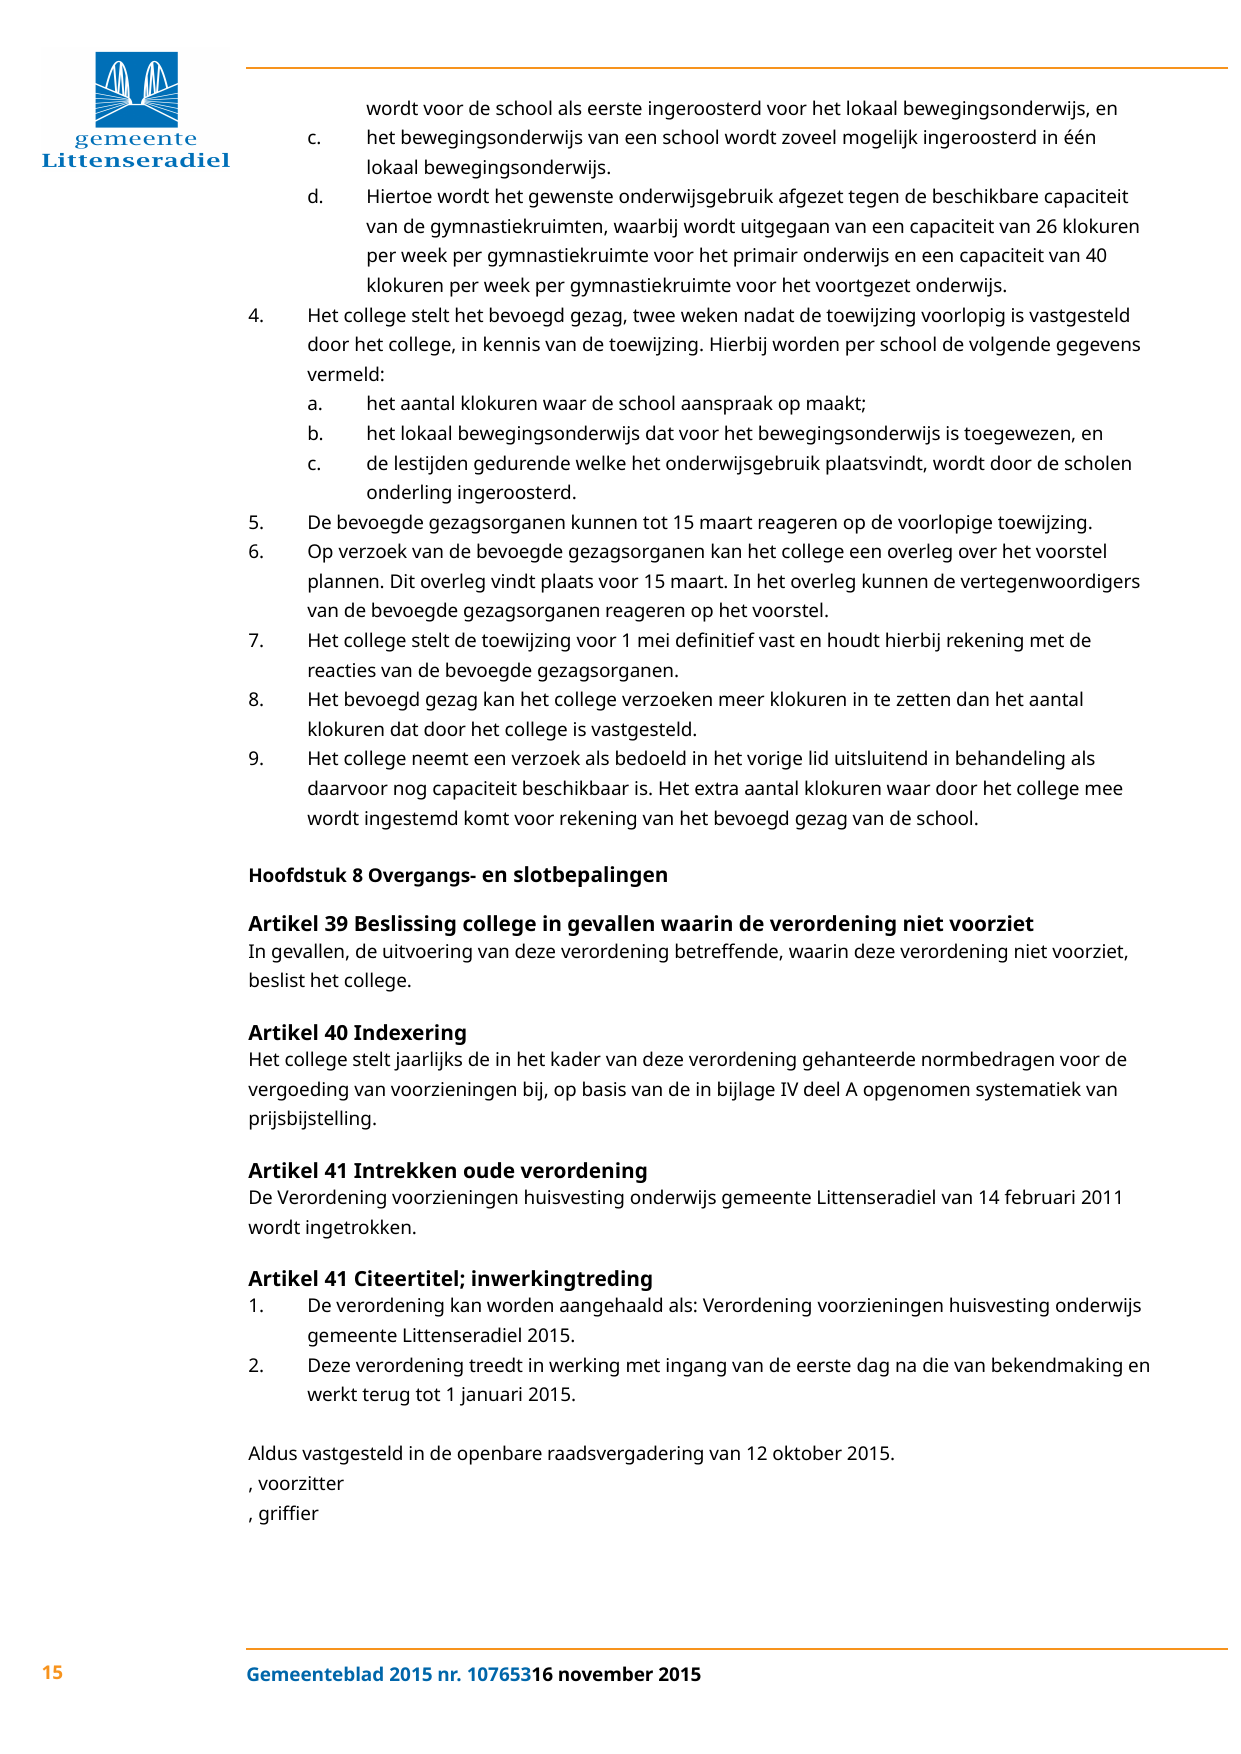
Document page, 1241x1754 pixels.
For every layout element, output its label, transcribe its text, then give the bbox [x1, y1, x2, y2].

list De verordening kan worden aangehaald als: Verordening voorzieningen huisvesting onderwijs gemeente Littenseradiel 2015. [248, 1293, 1152, 1348]
text Artikel 41 Citeertitel; inwerkingtreding [248, 1264, 1152, 1293]
list Het college neemt een verzoek als bedoeld in het vorige lid uitsluitend in behandeling als daarvoor nog capaciteit beschikbaar is. Het extra aantal klokuren waar door het college mee wordt ingestemd komt voor rekening van het bevoegd gezag van de school. [248, 746, 1152, 831]
list het bewegingsonderwijs van een school wordt zoveel mogelijk ingeroosterd in één lokaal bewegingsonderwijs. [307, 124, 1152, 180]
text , voorzitter [248, 1470, 1152, 1496]
list Het college stelt het bevoegd gezag, twee weken nadat de toewijzing voorlopig is vastgesteld door het college, in kennis van de toewijzing. Hierbij worden per school de volgende gegevens vermeld: [248, 302, 1152, 387]
list Deze verordening treedt in werking met ingang van de eerste dag na die van bekendmaking en werkt terug tot 1 januari 2015. [248, 1352, 1152, 1407]
list het aantal klokuren waar de school aanspraak op maakt; [307, 391, 1152, 416]
list de lestijden gedurende welke het onderwijsgebruik plaatsvindt, wordt door de scholen onderling ingeroosterd. [307, 450, 1152, 505]
text De Verordening voorzieningen huisvesting onderwijs gemeente Littenseradiel van 14 februari 2011 wordt ingetrokken. [248, 1184, 1152, 1239]
picture [41, 47, 231, 172]
text In gevallen, de uitvoering van deze verordening betreffende, waarin deze verordening niet voorziet, beslist het college. [248, 938, 1152, 993]
text Artikel 41 Intrekken oude verordening [248, 1156, 1152, 1184]
list wordt voor de school als eerste ingeroosterd voor het lokaal bewegingsonderwijs, en [307, 95, 1152, 121]
text , griffier [248, 1500, 1152, 1526]
text Artikel 39 Beslissing college in gevallen waarin de verordening niet voorziet [248, 909, 1152, 938]
text Aldus vastgesteld in de openbare raadsvergadering van 12 oktober 2015. [248, 1441, 1152, 1466]
list De bevoegde gezagsorganen kunnen tot 15 maart reageren op de voorlopige toewijzing. [248, 509, 1152, 535]
list het lokaal bewegingsonderwijs dat voor het bewegingsonderwijs is toegewezen, en [307, 420, 1152, 446]
text Het college stelt jaarlijks de in het kader van deze verordening gehanteerde normbedragen voor de vergoeding van voorzieningen bij, op basis van de in bijlage IV deel A opgenomen systematiek van prijsbijstelling. [248, 1046, 1152, 1131]
text Hoofdstuk 8 Overgangs- en slotbepalingen [248, 860, 1152, 888]
list Hiertoe wordt het gewenste onderwijsgebruik afgezet tegen de beschikbare capaciteit van de gymnastiekruimten, waarbij wordt uitgegaan van een capaciteit van 26 klokuren per week per gymnastiekruimte voor het primair onderwijs en een capaciteit van 40 klokuren per week per gymnastiekruimte voor het voortgezet onderwijs. [307, 183, 1152, 298]
list Het bevoegd gezag kan het college verzoeken meer klokuren in te zetten dan het aantal klokuren dat door het college is vastgesteld. [248, 686, 1152, 742]
text Artikel 40 Indexering [248, 1018, 1152, 1046]
list Op verzoek van de bevoegde gezagsorganen kan het college een overleg over het voorstel plannen. Dit overleg vindt plaats voor 15 maart. In het overleg kunnen de vertegenwoordigers van de bevoegde gezagsorganen reageren op het voorstel. [248, 538, 1152, 623]
list Het college stelt de toewijzing voor 1 mei definitief vast en houdt hierbij rekening met de reacties van de bevoegde gezagsorganen. [248, 627, 1152, 683]
